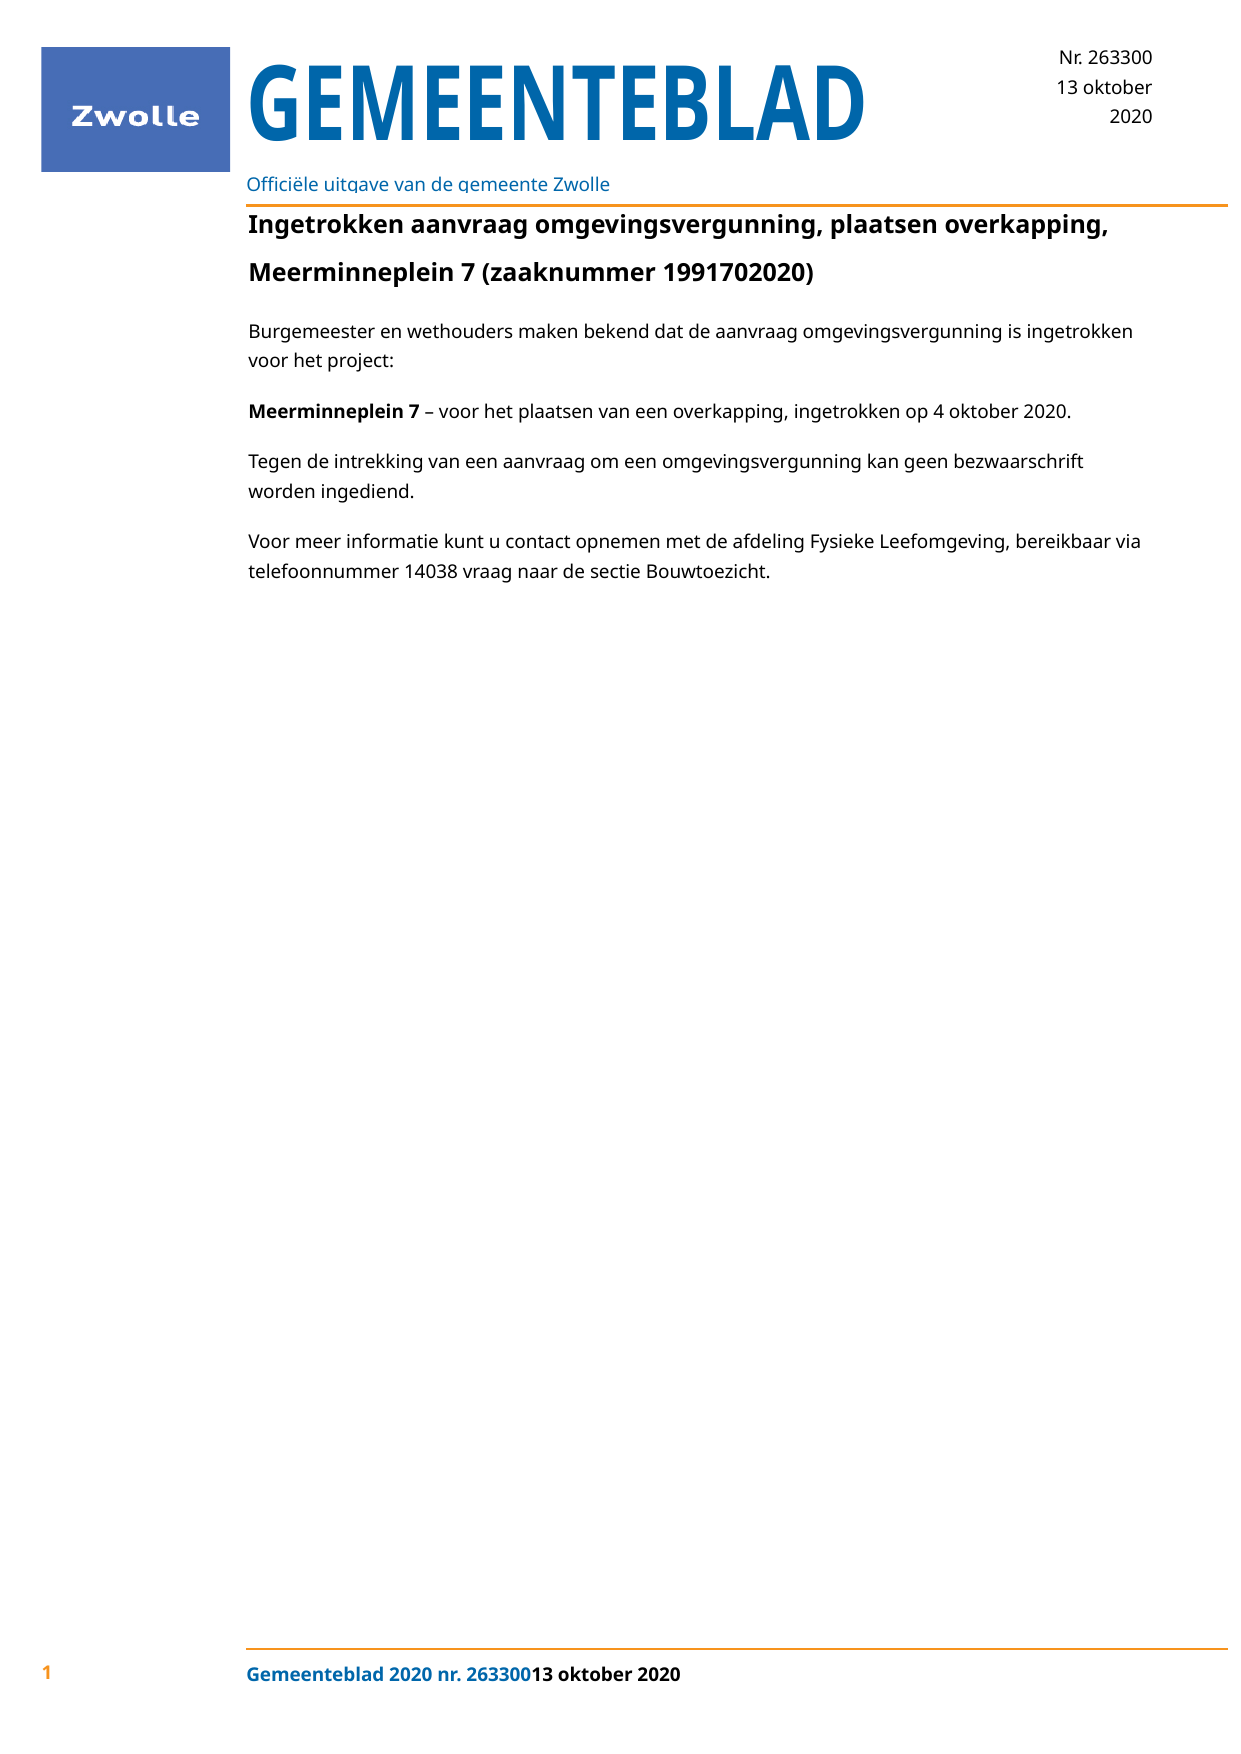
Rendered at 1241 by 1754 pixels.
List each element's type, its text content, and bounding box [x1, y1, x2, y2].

text Ingetrokken aanvraag omgevingsvergunning, plaatsen overkapping, Meerminneplein 7 (zaaknummer 1991702020) [248, 207, 1152, 288]
text Tegen de intrekking van een aanvraag om een omgevingsvergunning kan geen bezwaarschrift worden ingediend. [248, 448, 1152, 504]
text Burgemeester en wethouders maken bekend dat de aanvraag omgevingsvergunning is ingetrokken voor het project: [248, 318, 1152, 373]
text Voor meer informatie kunt u contact opnemen met de afdeling Fysieke Leefomgeving, bereikbaar via telefoonnummer 14038 vraag naar de sectie Bouwtoezicht. [248, 528, 1152, 584]
picture [41, 47, 231, 172]
text Meerminneplein 7 – voor het plaatsen van een overkapping, ingetrokken op 4 oktober 2020. [248, 398, 1152, 424]
